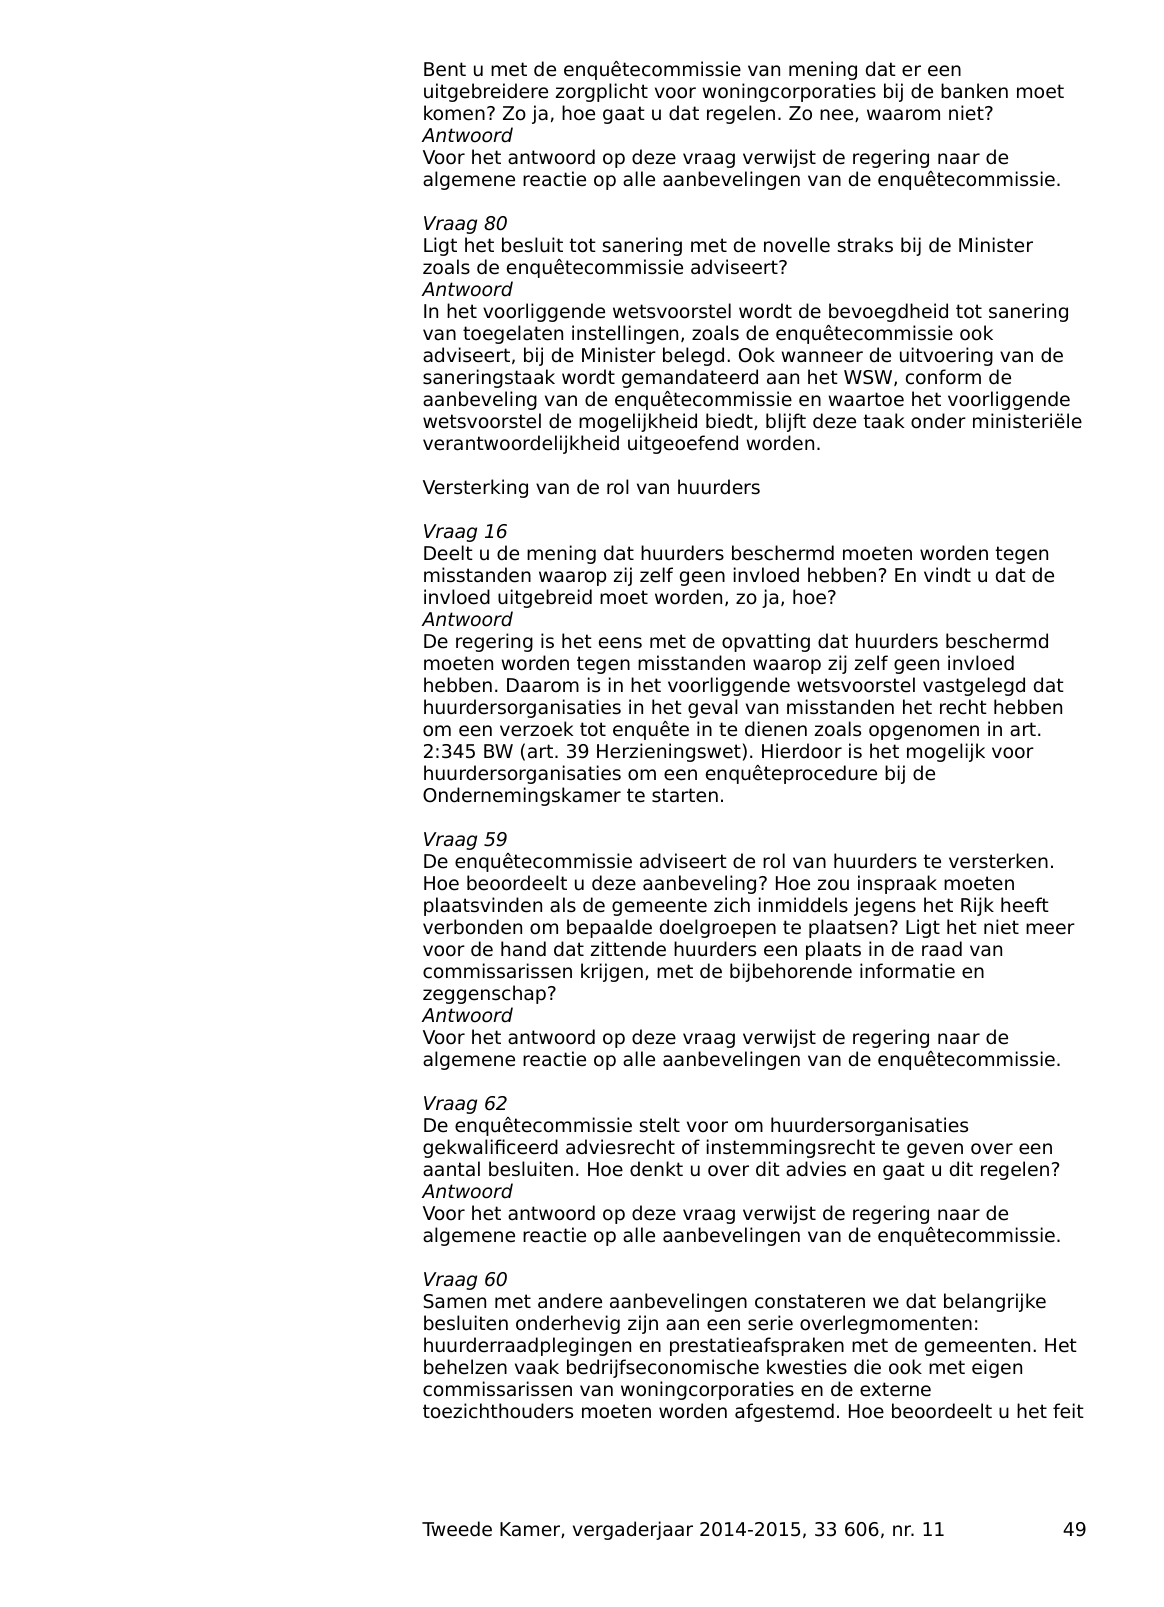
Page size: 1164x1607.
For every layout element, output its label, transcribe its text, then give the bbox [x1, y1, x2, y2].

text Antwoord [422, 279, 1087, 301]
text De enquêtecommissie stelt voor om huurdersorganisaties gekwalificeerd adviesrecht of instemmingsrecht te geven over een aantal besluiten. Hoe denkt u over dit advies en gaat u dit regelen? [422, 1115, 1087, 1181]
text In het voorliggende wetsvoorstel wordt de bevoegdheid tot sanering van toegelaten instellingen, zoals de enquêtecommissie ook adviseert, bij de Minister belegd. Ook wanneer de uitvoering van de saneringstaak wordt gemandateerd aan het WSW, conform de aanbeveling van de enquêtecommissie en waartoe het voorliggende wetsvoorstel de mogelijkheid biedt, blijft deze taak onder ministeriële verantwoordelijkheid uitgeoefend worden. [422, 301, 1087, 455]
text Bent u met de enquêtecommissie van mening dat er een uitgebreidere zorgplicht voor woningcorporaties bij de banken moet komen? Zo ja, hoe gaat u dat regelen. Zo nee, waarom niet? [422, 59, 1087, 125]
text Antwoord [422, 609, 1087, 631]
text De enquêtecommissie adviseert de rol van huurders te versterken. Hoe beoordeelt u deze aanbeveling? Hoe zou inspraak moeten plaatsvinden als de gemeente zich inmiddels jegens het Rijk heeft verbonden om bepaalde doelgroepen te plaatsen? Ligt het niet meer voor de hand dat zittende huurders een plaats in de raad van commissarissen krijgen, met de bijbehorende informatie en zeggenschap? [422, 851, 1087, 1005]
text Deelt u de mening dat huurders beschermd moeten worden tegen misstanden waarop zij zelf geen invloed hebben? En vindt u dat de invloed uitgebreid moet worden, zo ja, hoe? [422, 543, 1087, 609]
text Vraag 62 [422, 1093, 1087, 1115]
text Ligt het besluit tot sanering met de novelle straks bij de Minister zoals de enquêtecommissie adviseert? [422, 235, 1087, 279]
text Samen met andere aanbevelingen constateren we dat belangrijke besluiten onderhevig zijn aan een serie overlegmomenten: huurderraadplegingen en prestatieafspraken met de gemeenten. Het behelzen vaak bedrijfseconomische kwesties die ook met eigen commissarissen van woningcorporaties en de externe toezichthouders moeten worden afgestemd. Hoe beoordeelt u het feit [422, 1291, 1087, 1423]
text Voor het antwoord op deze vraag verwijst de regering naar de algemene reactie op alle aanbevelingen van de enquêtecommissie. [422, 1203, 1087, 1247]
text Vraag 59 [422, 829, 1087, 851]
text Voor het antwoord op deze vraag verwijst de regering naar de algemene reactie op alle aanbevelingen van de enquêtecommissie. [422, 147, 1087, 191]
subtitle Versterking van de rol van huurders [422, 477, 1087, 499]
text Vraag 16 [422, 521, 1087, 543]
text Antwoord [422, 1181, 1087, 1203]
text Vraag 60 [422, 1269, 1087, 1291]
text De regering is het eens met de opvatting dat huurders beschermd moeten worden tegen misstanden waarop zij zelf geen invloed hebben. Daarom is in het voorliggende wetsvoorstel vastgelegd dat huurdersorganisaties in het geval van misstanden het recht hebben om een verzoek tot enquête in te dienen zoals opgenomen in art. 2:345 BW (art. 39 Herzieningswet). Hierdoor is het mogelijk voor huurdersorganisaties om een enquêteprocedure bij de Ondernemingskamer te starten. [422, 631, 1087, 807]
text Vraag 80 [422, 213, 1087, 235]
text Antwoord [422, 125, 1087, 147]
text Antwoord [422, 1005, 1087, 1027]
text Voor het antwoord op deze vraag verwijst de regering naar de algemene reactie op alle aanbevelingen van de enquêtecommissie. [422, 1027, 1087, 1071]
